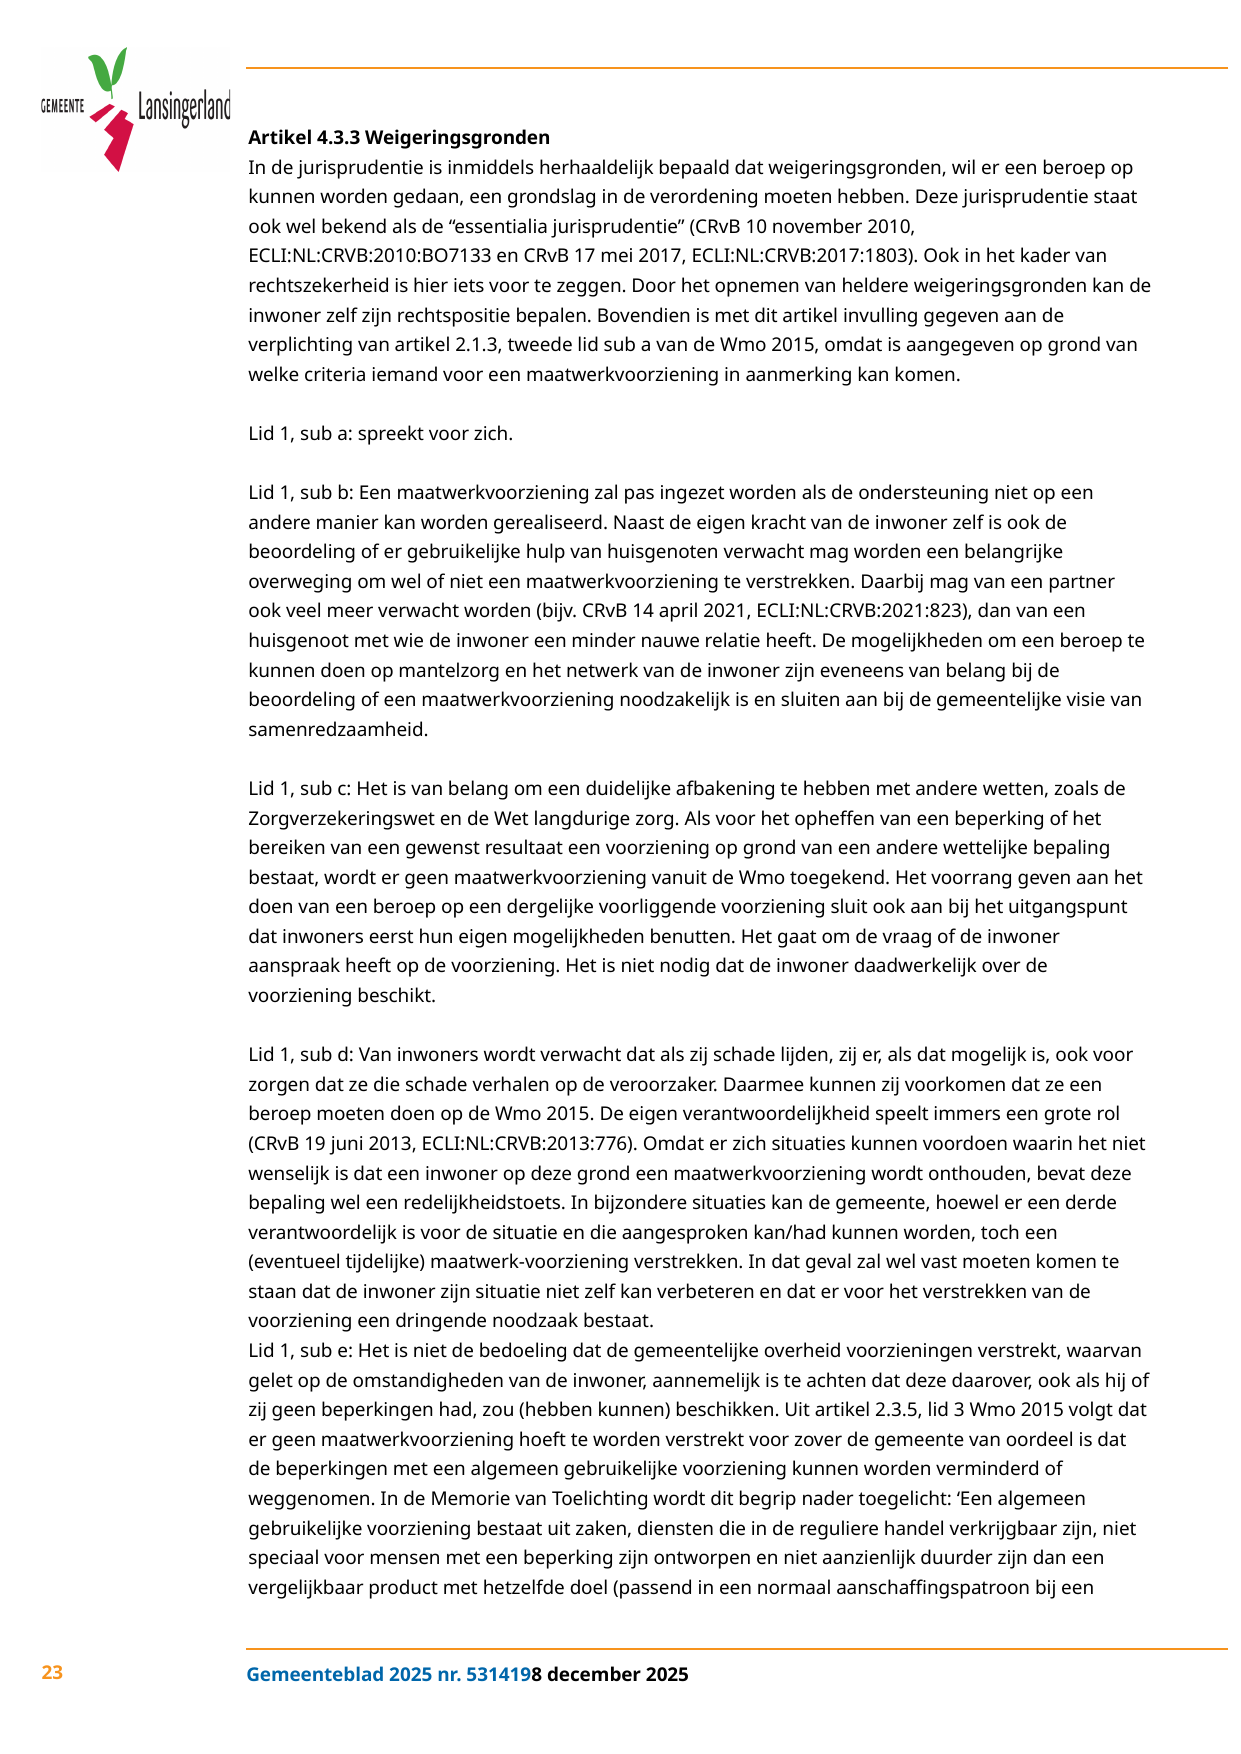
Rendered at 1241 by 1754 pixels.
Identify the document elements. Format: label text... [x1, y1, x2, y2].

text In de jurisprudentie is inmiddels herhaaldelijk bepaald dat weigeringsgronden, wil er een beroep op kunnen worden gedaan, een grondslag in de verordening moeten hebben. Deze jurisprudentie staat ook wel bekend als de “essentialia jurisprudentie” (CRvB 10 november 2010, ECLI:NL:CRVB:2010:BO7133 en CRvB 17 mei 2017, ECLI:NL:CRVB:2017:1803). Ook in het kader van rechtszekerheid is hier iets voor te zeggen. Door het opnemen van heldere weigeringsgronden kan de inwoner zelf zijn rechtspositie bepalen. Bovendien is met dit artikel invulling gegeven aan de verplichting van artikel 2.1.3, tweede lid sub a van de Wmo 2015, omdat is aangegeven op grond van welke criteria iemand voor een maatwerkvoorziening in aanmerking kan komen. [248, 154, 1152, 387]
text Lid 1, sub c: Het is van belang om een duidelijke afbakening te hebben met andere wetten, zoals de Zorgverzekeringswet en de Wet langdurige zorg. Als voor het opheffen van een beperking of het bereiken van een gewenst resultaat een voorziening op grond van een andere wettelijke bepaling bestaat, wordt er geen maatwerkvoorziening vanuit de Wmo toegekend. Het voorrang geven aan het doen van een beroep op een dergelijke voorliggende voorziening sluit ook aan bij het uitgangspunt dat inwoners eerst hun eigen mogelijkheden benutten. Het gaat om de vraag of de inwoner aanspraak heeft op de voorziening. Het is niet nodig dat de inwoner daadwerkelijk over de voorziening beschikt. [248, 775, 1152, 1008]
text Lid 1, sub b: Een maatwerkvoorziening zal pas ingezet worden als de ondersteuning niet op een andere manier kan worden gerealiseerd. Naast de eigen kracht van de inwoner zelf is ook de beoordeling of er gebruikelijke hulp van huisgenoten verwacht mag worden een belangrijke overweging om wel of niet een maatwerkvoorziening te verstrekken. Daarbij mag van een partner ook veel meer verwacht worden (bijv. CRvB 14 april 2021, ECLI:NL:CRVB:2021:823), dan van een huisgenoot met wie de inwoner een minder nauwe relatie heeft. De mogelijkheden om een beroep te kunnen doen op mantelzorg en het netwerk van de inwoner zijn eveneens van belang bij de beoordeling of een maatwerkvoorziening noodzakelijk is en sluiten aan bij de gemeentelijke visie van samenredzaamheid. [248, 479, 1152, 742]
text Lid 1, sub a: spreekt voor zich. [248, 420, 1152, 446]
text Lid 1, sub e: Het is niet de bedoeling dat de gemeentelijke overheid voorzieningen verstrekt, waarvan gelet op de omstandigheden van de inwoner, aannemelijk is te achten dat deze daarover, ook als hij of zij geen beperkingen had, zou (hebben kunnen) beschikken. Uit artikel 2.3.5, lid 3 Wmo 2015 volgt dat er geen maatwerkvoorziening hoeft te worden verstrekt voor zover de gemeente van oordeel is dat de beperkingen met een algemeen gebruikelijke voorziening kunnen worden verminderd of weggenomen. In de Memorie van Toelichting wordt dit begrip nader toegelicht: ‘Een algemeen gebruikelijke voorziening bestaat uit zaken, diensten die in de reguliere handel verkrijgbaar zijn, niet speciaal voor mensen met een beperking zijn ontworpen en niet aanzienlijk duurder zijn dan een vergelijkbaar product met hetzelfde doel (passend in een normaal aanschaffingspatroon bij een [248, 1337, 1152, 1600]
picture [41, 47, 231, 172]
text Artikel 4.3.3 Weigeringsgronden [248, 124, 1152, 150]
text Lid 1, sub d: Van inwoners wordt verwacht dat als zij schade lijden, zij er, als dat mogelijk is, ook voor zorgen dat ze die schade verhalen op de veroorzaker. Daarmee kunnen zij voorkomen dat ze een beroep moeten doen op de Wmo 2015. De eigen verantwoordelijkheid speelt immers een grote rol (CRvB 19 juni 2013, ECLI:NL:CRVB:2013:776). Omdat er zich situaties kunnen voordoen waarin het niet wenselijk is dat een inwoner op deze grond een maatwerkvoorziening wordt onthouden, bevat deze bepaling wel een redelijkheidstoets. In bijzondere situaties kan de gemeente, hoewel er een derde verantwoordelijk is voor de situatie en die aangesproken kan/had kunnen worden, toch een (eventueel tijdelijke) maatwerk-voorziening verstrekken. In dat geval zal wel vast moeten komen te staan dat de inwoner zijn situatie niet zelf kan verbeteren en dat er voor het verstrekken van de voorziening een dringende noodzaak bestaat. [248, 1041, 1152, 1333]
